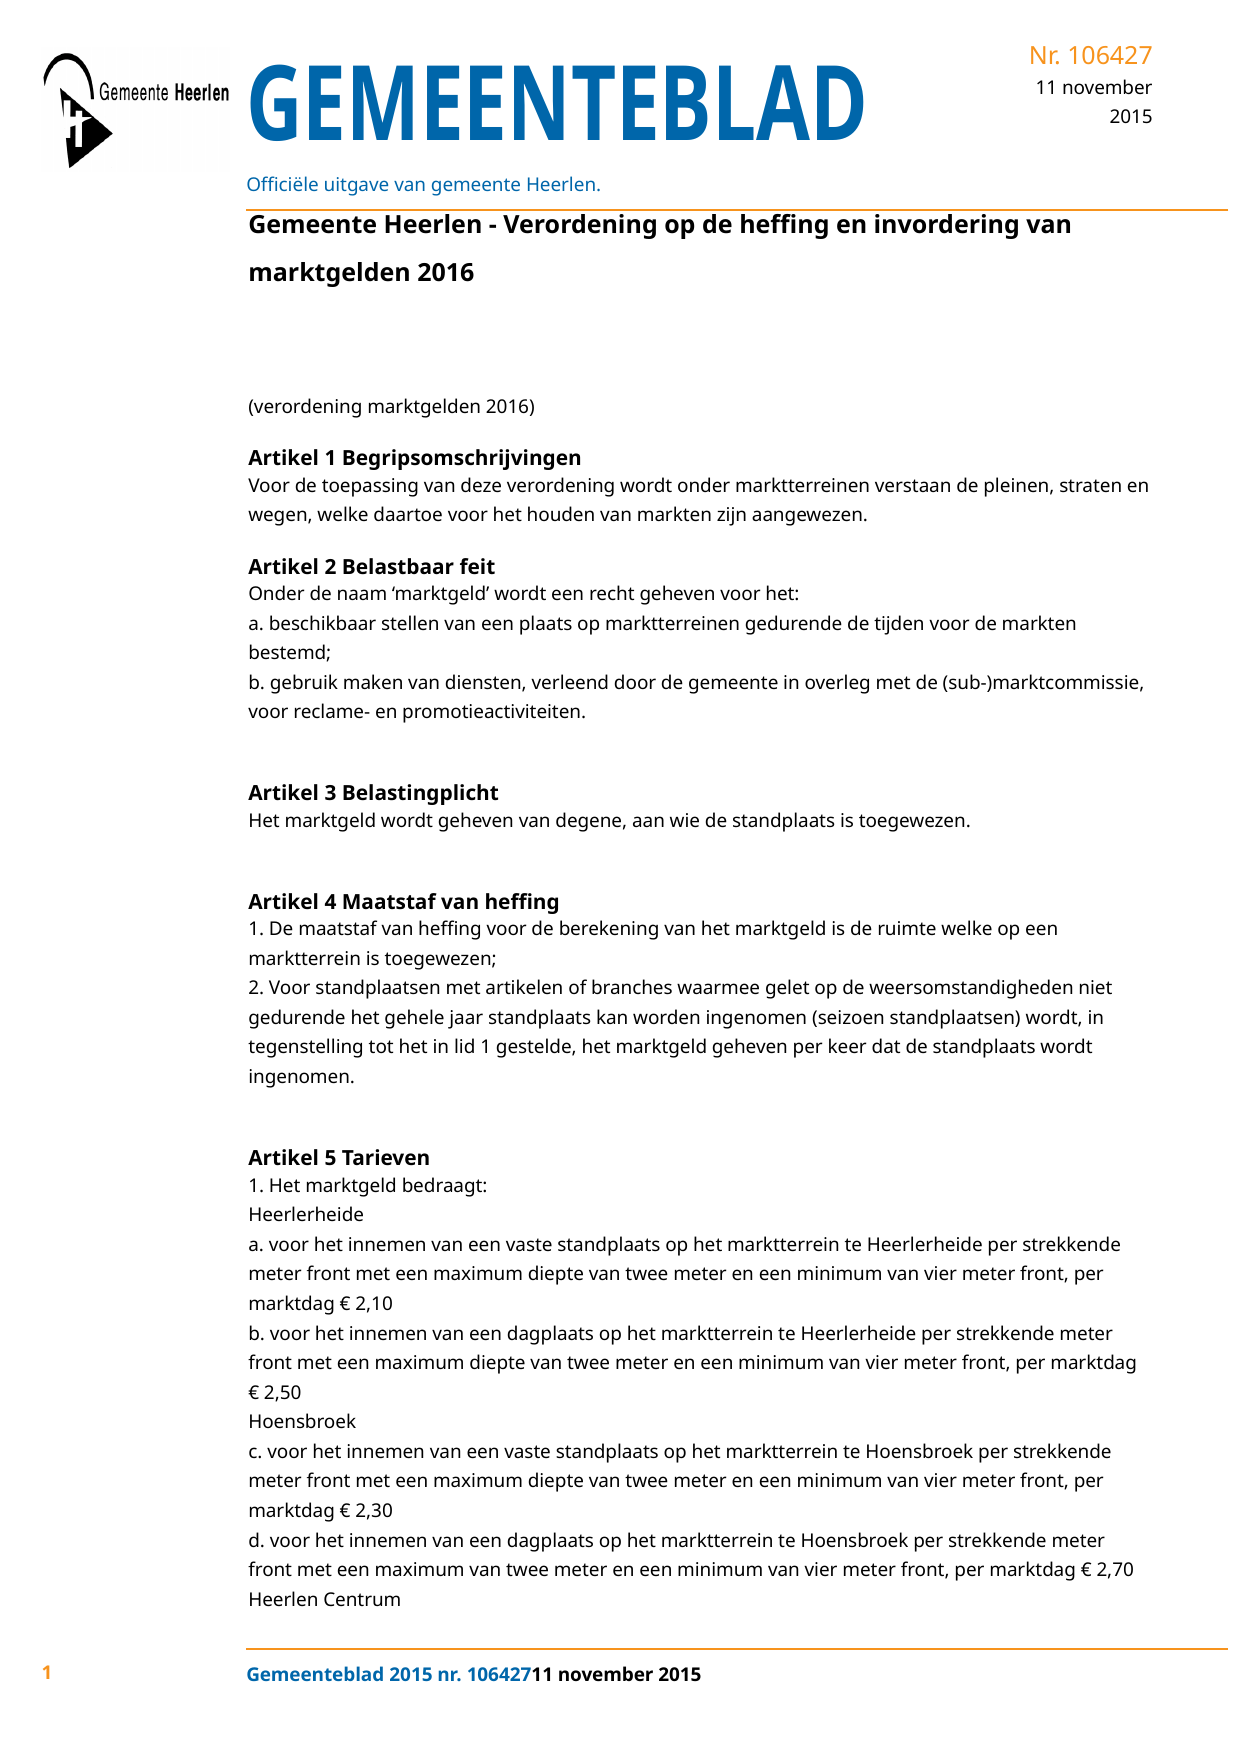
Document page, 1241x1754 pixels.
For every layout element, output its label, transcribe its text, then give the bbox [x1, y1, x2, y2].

text a. voor het innemen van een vaste standplaats op het marktterrein te Heerlerheide per strekkende meter front met een maximum diepte van twee meter en een minimum van vier meter front, per marktdag € 2,10 [248, 1231, 1152, 1316]
text Voor de toepassing van deze verordening wordt onder marktterreinen verstaan de pleinen, straten en wegen, welke daartoe voor het houden van markten zijn aangewezen. [248, 472, 1152, 527]
text Artikel 3 Belastingplicht [248, 778, 1152, 807]
picture [41, 47, 231, 172]
text Het marktgeld wordt geheven van degene, aan wie de standplaats is toegewezen. [248, 807, 1152, 833]
text (verordening marktgelden 2016) [248, 393, 1152, 419]
text Heerlen Centrum [248, 1586, 1152, 1612]
text 1. Het marktgeld bedraagt: [248, 1172, 1152, 1197]
text Gemeente Heerlen - Verordening op de heffing en invordering van marktgelden 2016 [248, 211, 1152, 288]
text d. voor het innemen van een dagplaats op het marktterrein te Hoensbroek per strekkende meter front met een maximum van twee meter en een minimum van vier meter front, per marktdag € 2,70 [248, 1527, 1152, 1582]
text a. beschikbaar stellen van een plaats op marktterreinen gedurende de tijden voor de markten bestemd; [248, 610, 1152, 665]
text 1. De maatstaf van heffing voor de berekening van het marktgeld is de ruimte welke op een marktterrein is toegewezen; [248, 915, 1152, 971]
text Artikel 2 Belastbaar feit [248, 552, 1152, 580]
text Artikel 5 Tarieven [248, 1143, 1152, 1172]
text Heerlerheide [248, 1201, 1152, 1227]
text 2. Voor standplaatsen met artikelen of branches waarmee gelet op de weersomstandigheden niet gedurende het gehele jaar standplaats kan worden ingenomen (seizoen standplaatsen) wordt, in tegenstelling tot het in lid 1 gestelde, het marktgeld geheven per keer dat de standplaats wordt ingenomen. [248, 974, 1152, 1089]
text c. voor het innemen van een vaste standplaats op het marktterrein te Hoensbroek per strekkende meter front met een maximum diepte van twee meter en een minimum van vier meter front, per marktdag € 2,30 [248, 1438, 1152, 1523]
text Onder de naam ‘marktgeld’ wordt een recht geheven voor het: [248, 580, 1152, 606]
text b. voor het innemen van een dagplaats op het marktterrein te Heerlerheide per strekkende meter front met een maximum diepte van twee meter en een minimum van vier meter front, per marktdag € 2,50 [248, 1320, 1152, 1404]
text Artikel 1 Begripsomschrijvingen [248, 443, 1152, 472]
text b. gebruik maken van diensten, verleend door de gemeente in overleg met de (sub-)marktcommissie, voor reclame- en promotieactiviteiten. [248, 669, 1152, 724]
text Artikel 4 Maatstaf van heffing [248, 887, 1152, 915]
text Hoensbroek [248, 1408, 1152, 1434]
